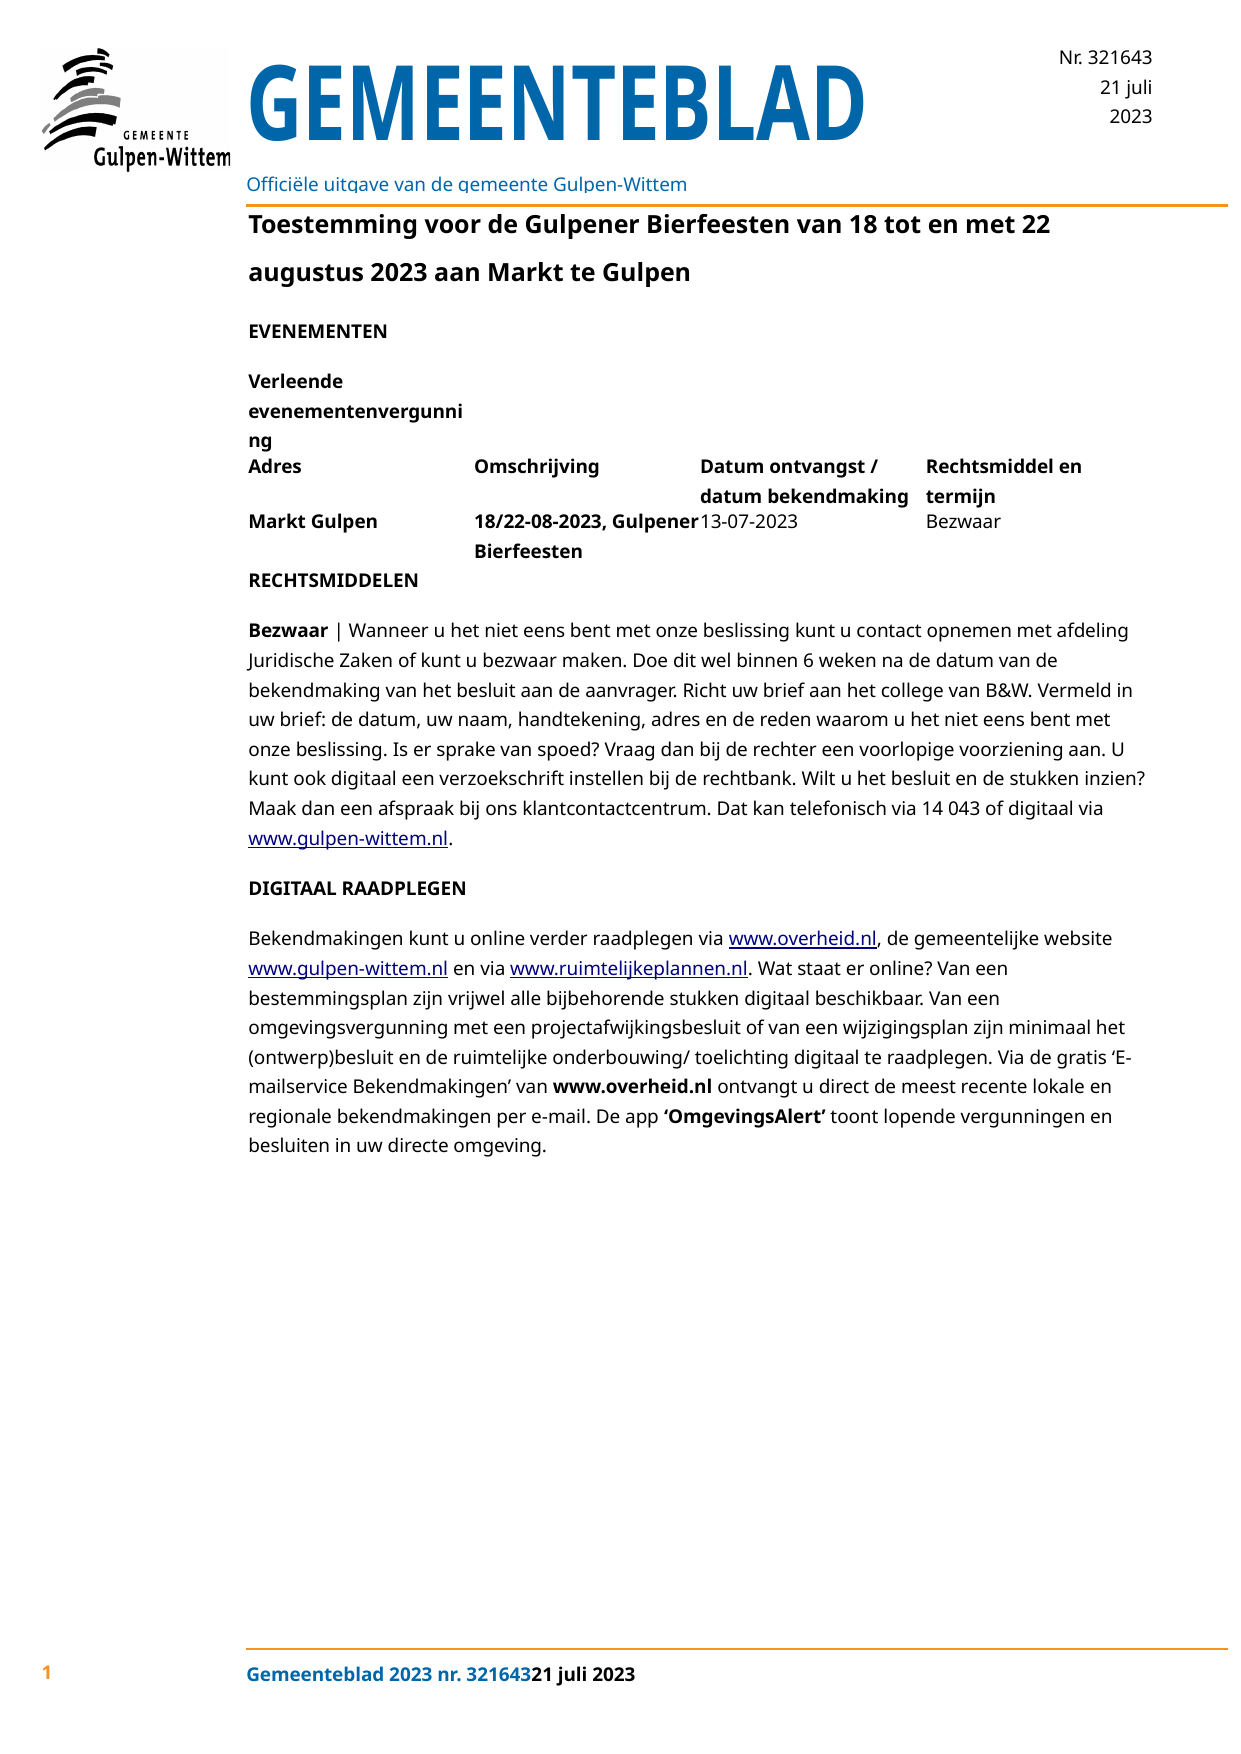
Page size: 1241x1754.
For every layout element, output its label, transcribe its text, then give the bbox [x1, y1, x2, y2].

text Toestemming voor de Gulpener Bierfeesten van 18 tot en met 22 augustus 2023 aan Markt te Gulpen [248, 207, 1152, 288]
table_cell Rechtsmiddel en termijn [926, 453, 1152, 509]
table_cell 18/22-08-2023, Gulpener Bierfeesten [474, 509, 700, 564]
table_cell Datum ontvangst / datum bekendmaking [700, 453, 926, 509]
table_cell Adres [248, 453, 474, 509]
table_header [700, 369, 926, 453]
text RECHTSMIDDELEN [248, 567, 1152, 593]
table_header [926, 369, 1152, 453]
picture [41, 47, 231, 172]
table_cell Bezwaar [926, 509, 1152, 564]
table_cell Omschrijving [474, 453, 700, 509]
table_header [474, 369, 700, 453]
text EVENEMENTEN [248, 318, 1152, 344]
text Bekendmakingen kunt u online verder raadplegen via www.overheid.nl, de gemeentelijke website www.gulpen-wittem.nl en via www.ruimtelijkeplannen.nl. Wat staat er online? Van een bestemmingsplan zijn vrijwel alle bijbehorende stukken digitaal beschikbaar. Van een omgevingsvergunning met een projectafwijkingsbesluit of van een wijzigingsplan zijn minimaal het (ontwerp)besluit en de ruimtelijke onderbouwing/ toelichting digitaal te raadplegen. Via de gratis ‘E-mailservice Bekendmakingen’ van www.overheid.nl ontvangt u direct de meest recente lokale en regionale bekendmakingen per e-mail. De app ‘OmgevingsAlert’ toont lopende vergunningen en besluiten in uw directe omgeving. [248, 926, 1152, 1158]
table_cell 13-07-2023 [700, 509, 926, 564]
text DIGITAAL RAADPLEGEN [248, 875, 1152, 901]
table_header Verleende evenementenvergunning [248, 369, 474, 453]
table_cell Markt Gulpen [248, 509, 474, 564]
text Bezwaar | Wanneer u het niet eens bent met onze beslissing kunt u contact opnemen met afdeling Juridische Zaken of kunt u bezwaar maken. Doe dit wel binnen 6 weken na de datum van de bekendmaking van het besluit aan de aanvrager. Richt uw brief aan het college van B&W. Vermeld in uw brief: de datum, uw naam, handtekening, adres en de reden waarom u het niet eens bent met onze beslissing. Is er sprake van spoed? Vraag dan bij de rechter een voorlopige voorziening aan. U kunt ook digitaal een verzoekschrift instellen bij de rechtbank. Wilt u het besluit en de stukken inzien? Maak dan een afspraak bij ons klantcontactcentrum. Dat kan telefonisch via 14 043 of digitaal via www.gulpen-wittem.nl. [248, 618, 1152, 850]
